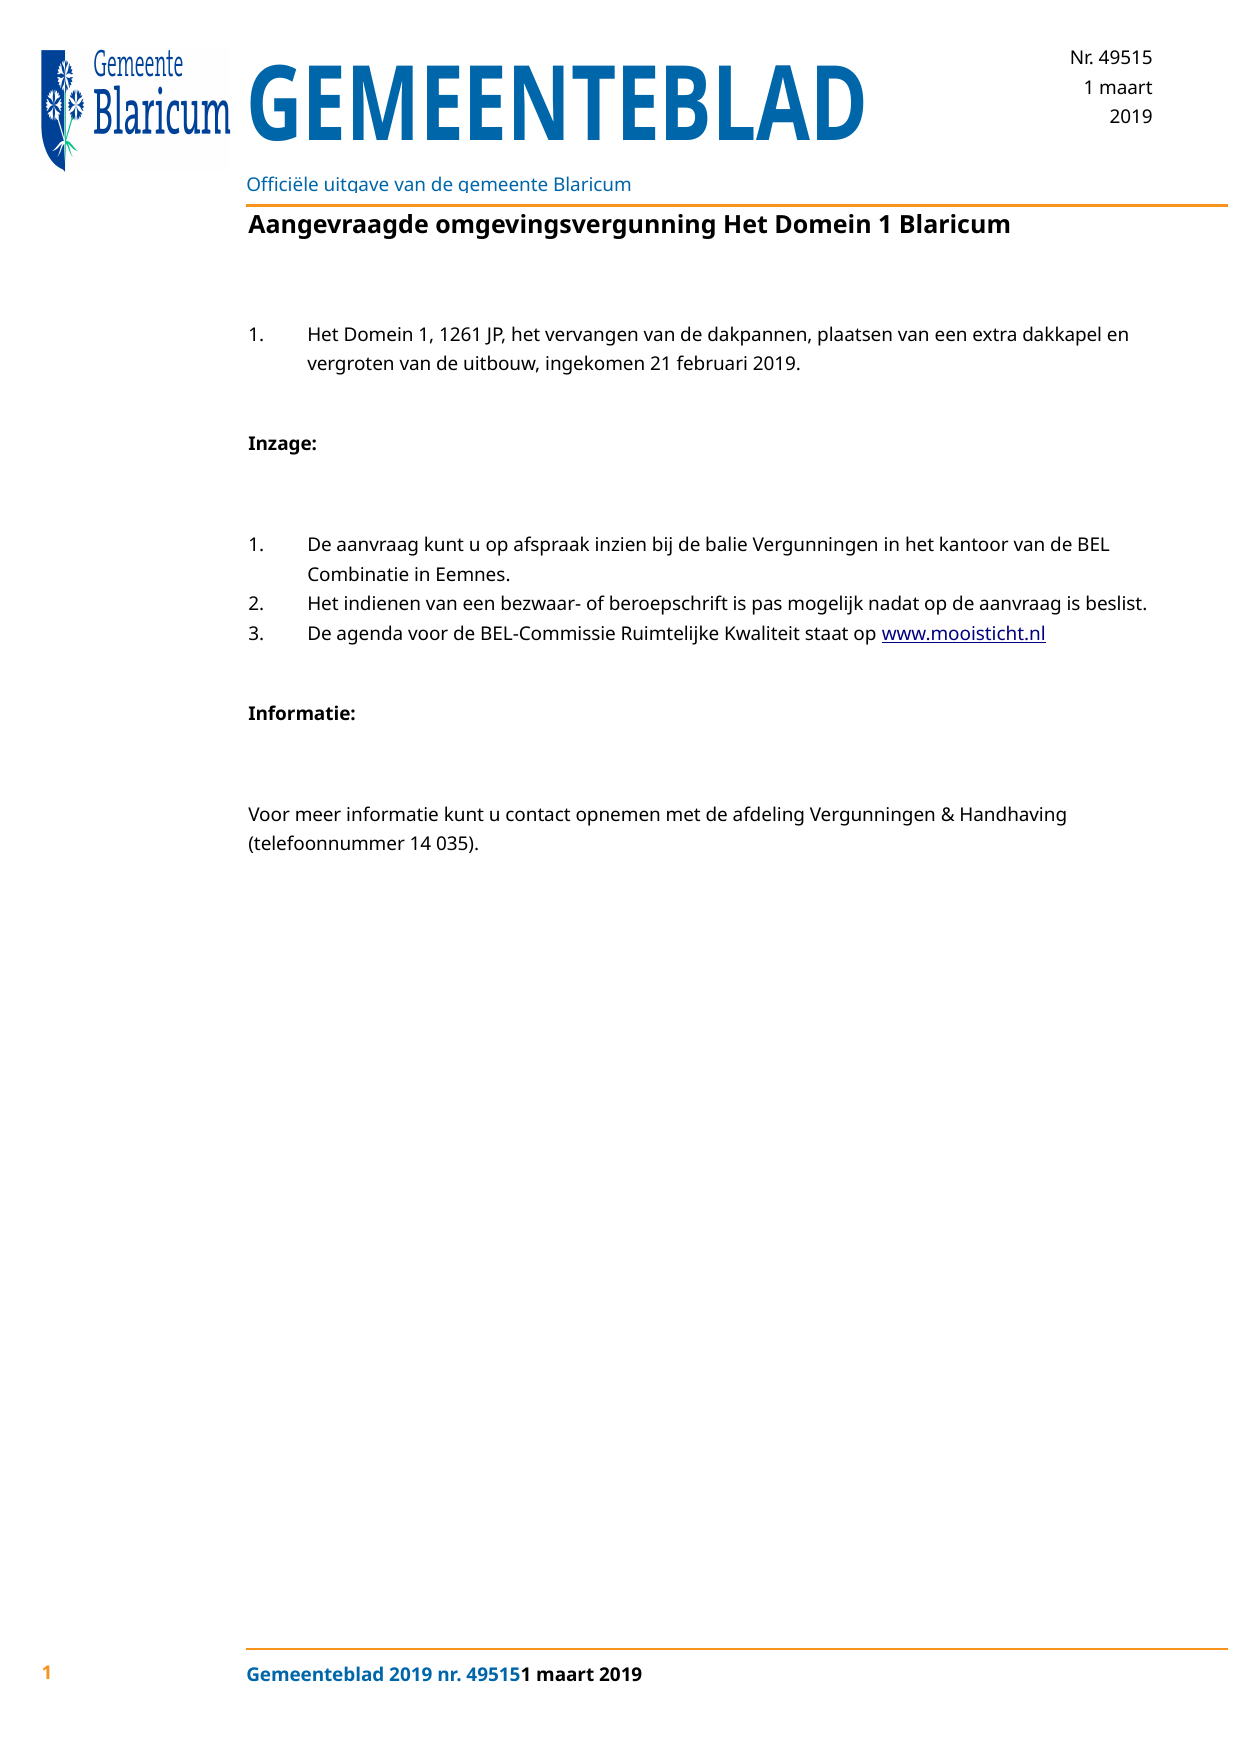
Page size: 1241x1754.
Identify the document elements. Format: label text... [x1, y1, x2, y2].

text Aangevraagde omgevingsvergunning Het Domein 1 Blaricum [248, 207, 1152, 241]
picture [41, 47, 231, 172]
text Informatie: [248, 700, 1152, 726]
list Het Domein 1, 1261 JP, het vervangen van de dakpannen, plaatsen van een extra dakkapel en vergroten van de uitbouw, ingekomen 21 februari 2019. [248, 321, 1152, 376]
text Voor meer informatie kunt u contact opnemen met de afdeling Vergunningen & Handhaving (telefoonnummer 14 035). [248, 801, 1152, 856]
list Het indienen van een bezwaar- of beroepschrift is pas mogelijk nadat op de aanvraag is beslist. [248, 590, 1152, 616]
list De aanvraag kunt u op afspraak inzien bij de balie Vergunningen in het kantoor van de BEL Combinatie in Eemnes. [248, 531, 1152, 586]
list De agenda voor de BEL-Commissie Ruimtelijke Kwaliteit staat op www.mooisticht.nl [248, 620, 1152, 646]
text Inzage: [248, 430, 1152, 456]
